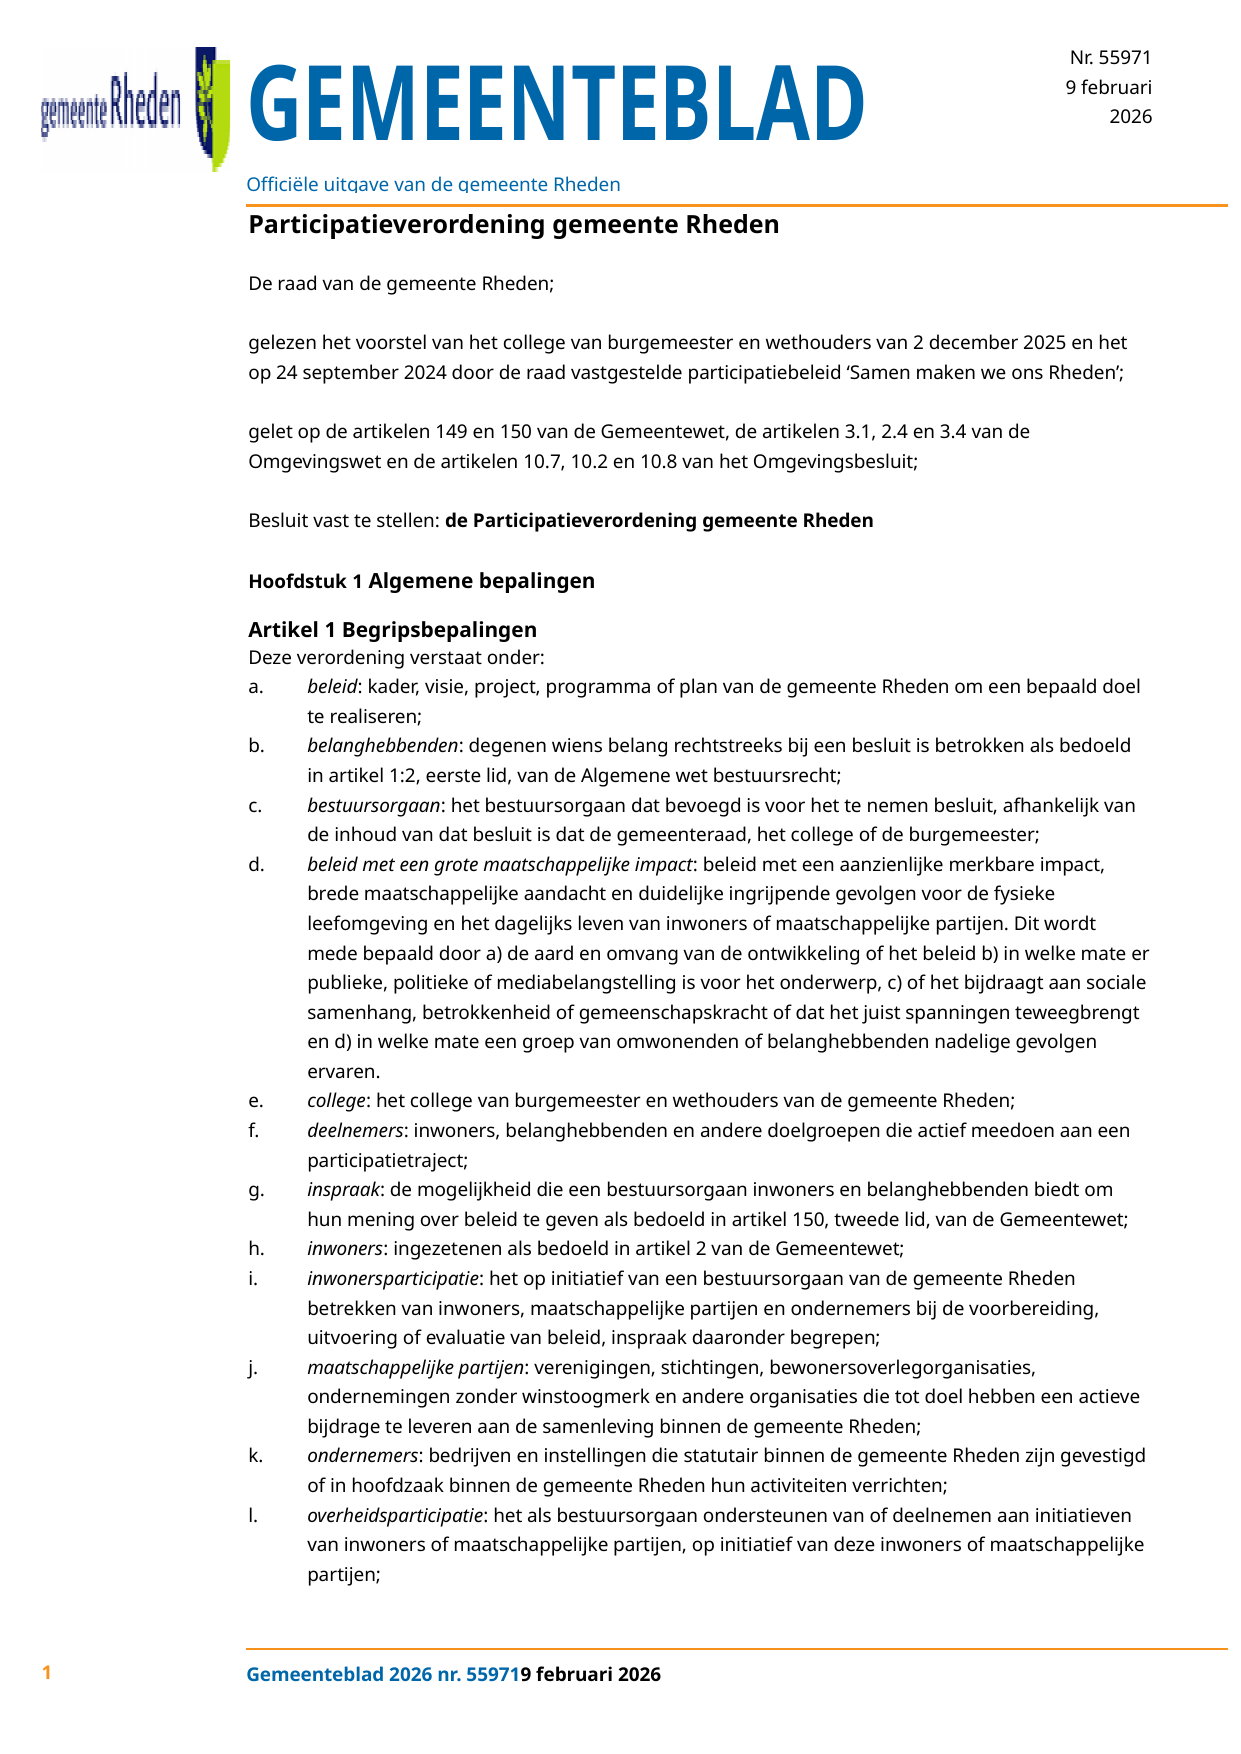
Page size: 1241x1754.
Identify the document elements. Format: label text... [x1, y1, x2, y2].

list maatschappelijke partijen: verenigingen, stichtingen, bewonersoverlegorganisaties, ondernemingen zonder winstoogmerk en andere organisaties die tot doel hebben een actieve bijdrage te leveren aan de samenleving binnen de gemeente Rheden; [248, 1354, 1152, 1439]
list college: het college van burgemeester en wethouders van de gemeente Rheden; [248, 1088, 1152, 1113]
text Participatieverordening gemeente Rheden [248, 207, 1152, 241]
list bestuursorgaan: het bestuursorgaan dat bevoegd is voor het te nemen besluit, afhankelijk van de inhoud van dat besluit is dat de gemeenteraad, het college of de burgemeester; [248, 792, 1152, 847]
list inwoners: ingezetenen als bedoeld in artikel 2 van de Gemeentewet; [248, 1236, 1152, 1261]
text Besluit vast te stellen: de Participatieverordening gemeente Rheden [248, 507, 1152, 533]
list inwonersparticipatie: het op initiatief van een bestuursorgaan van de gemeente Rheden betrekken van inwoners, maatschappelijke partijen en ondernemers bij de voorbereiding, uitvoering of evaluatie van beleid, inspraak daaronder begrepen; [248, 1265, 1152, 1350]
text Hoofdstuk 1 Algemene bepalingen [248, 566, 1152, 594]
text gelezen het voorstel van het college van burgemeester en wethouders van 2 december 2025 en het op 24 september 2024 door de raad vastgestelde participatiebeleid ‘Samen maken we ons Rheden’; [248, 329, 1152, 385]
list beleid met een grote maatschappelijke impact: beleid met een aanzienlijke merkbare impact, brede maatschappelijke aandacht en duidelijke ingrijpende gevolgen voor de fysieke leefomgeving en het dagelijks leven van inwoners of maatschappelijke partijen. Dit wordt mede bepaald door a) de aard en omvang van de ontwikkeling of het beleid b) in welke mate er publieke, politieke of mediabelangstelling is voor het onderwerp, c) of het bijdraagt aan sociale samenhang, betrokkenheid of gemeenschapskracht of dat het juist spanningen teweegbrengt en d) in welke mate een groep van omwonenden of belanghebbenden nadelige gevolgen ervaren. [248, 851, 1152, 1084]
list inspraak: de mogelijkheid die een bestuursorgaan inwoners en belanghebbenden biedt om hun mening over beleid te geven als bedoeld in artikel 150, tweede lid, van de Gemeentewet; [248, 1176, 1152, 1232]
list beleid: kader, visie, project, programma of plan van de gemeente Rheden om een bepaald doel te realiseren; [248, 673, 1152, 729]
picture [41, 47, 231, 172]
text Artikel 1 Begripsbepalingen [248, 615, 1152, 644]
list deelnemers: inwoners, belanghebbenden en andere doelgroepen die actief meedoen aan een participatietraject; [248, 1117, 1152, 1172]
list belanghebbenden: degenen wiens belang rechtstreeks bij een besluit is betrokken als bedoeld in artikel 1:2, eerste lid, van de Algemene wet bestuursrecht; [248, 733, 1152, 788]
list overheidsparticipatie: het als bestuursorgaan ondersteunen van of deelnemen aan initiatieven van inwoners of maatschappelijke partijen, op initiatief van deze inwoners of maatschappelijke partijen; [248, 1502, 1152, 1587]
text gelet op de artikelen 149 en 150 van de Gemeentewet, de artikelen 3.1, 2.4 en 3.4 van de Omgevingswet en de artikelen 10.7, 10.2 en 10.8 van het Omgevingsbesluit; [248, 418, 1152, 473]
text De raad van de gemeente Rheden; [248, 270, 1152, 296]
list ondernemers: bedrijven en instellingen die statutair binnen de gemeente Rheden zijn gevestigd of in hoofdzaak binnen de gemeente Rheden hun activiteiten verrichten; [248, 1443, 1152, 1498]
text Deze verordening verstaat onder: [248, 644, 1152, 669]
